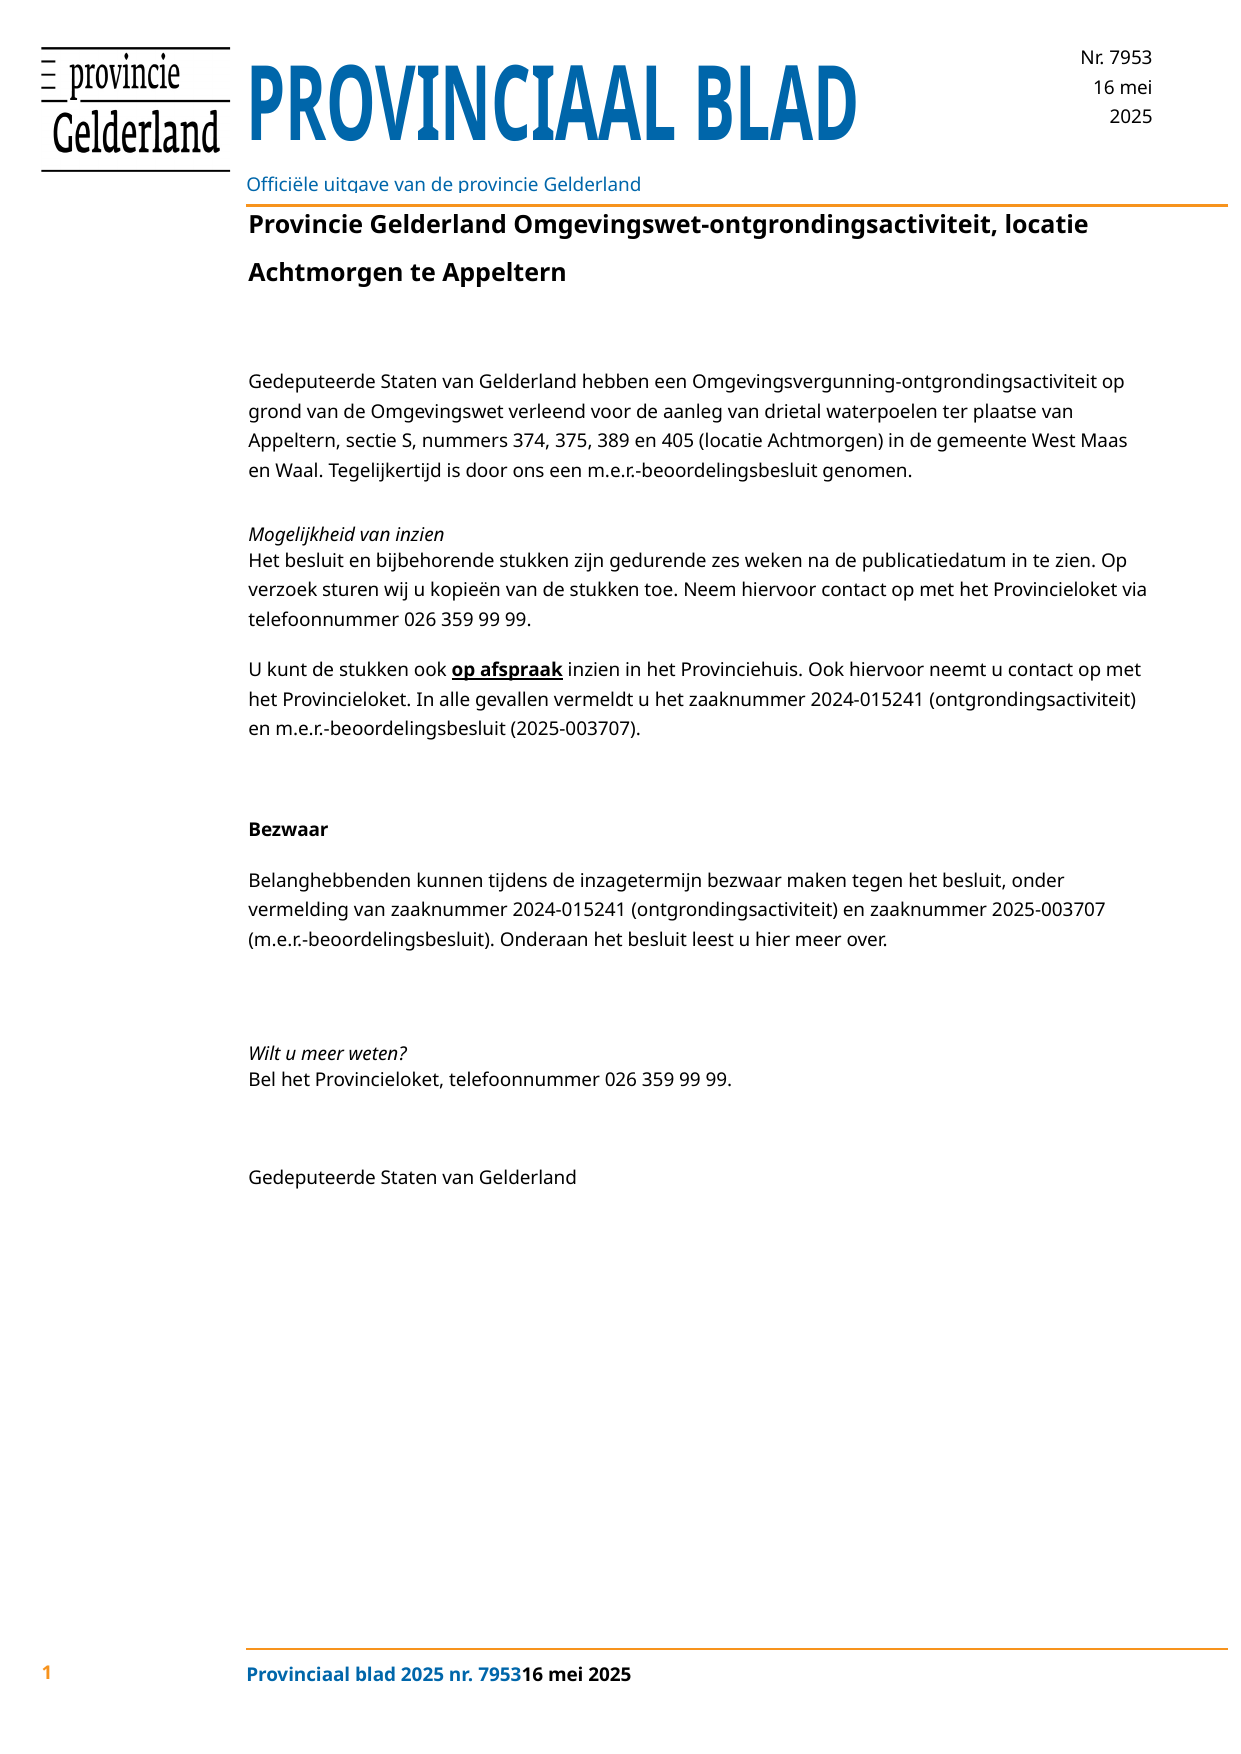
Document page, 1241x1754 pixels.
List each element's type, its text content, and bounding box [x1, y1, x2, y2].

text Gedeputeerde Staten van Gelderland [248, 1164, 1152, 1190]
text Wilt u meer weten? [248, 1040, 1152, 1066]
text Mogelijkheid van inzien [248, 521, 1152, 547]
text Het besluit en bijbehorende stukken zijn gedurende zes weken na de publicatiedatum in te zien. Op verzoek sturen wij u kopieën van de stukken toe. Neem hiervoor contact op met het Provincieloket via telefoonnummer 026 359 99 99. [248, 547, 1152, 632]
text Belanghebbenden kunnen tijdens de inzagetermijn bezwaar maken tegen het besluit, onder vermelding van zaaknummer 2024-015241 (ontgrondingsactiviteit) en zaaknummer 2025-003707 (m.e.r.-beoordelingsbesluit). Onderaan het besluit leest u hier meer over. [248, 867, 1152, 952]
text Bezwaar [248, 816, 1152, 842]
text Gedeputeerde Staten van Gelderland hebben een Omgevingsvergunning-ontgrondingsactiviteit op grond van de Omgevingswet verleend voor de aanleg van drietal waterpoelen ter plaatse van Appeltern, sectie S, nummers 374, 375, 389 en 405 (locatie Achtmorgen) in de gemeente West Maas en Waal. Tegelijkertijd is door ons een m.e.r.-beoordelingsbesluit genomen. [248, 368, 1152, 483]
text Bel het Provincieloket, telefoonnummer 026 359 99 99. [248, 1066, 1152, 1092]
picture [41, 47, 231, 172]
text Provincie Gelderland Omgevingswet-ontgrondingsactiviteit, locatie Achtmorgen te Appeltern [248, 207, 1152, 288]
text U kunt de stukken ook op afspraak inzien in het Provinciehuis. Ook hiervoor neemt u contact op met het Provincieloket. In alle gevallen vermeldt u het zaaknummer 2024-015241 (ontgrondingsactiviteit) en m.e.r.-beoordelingsbesluit (2025-003707). [248, 656, 1152, 741]
